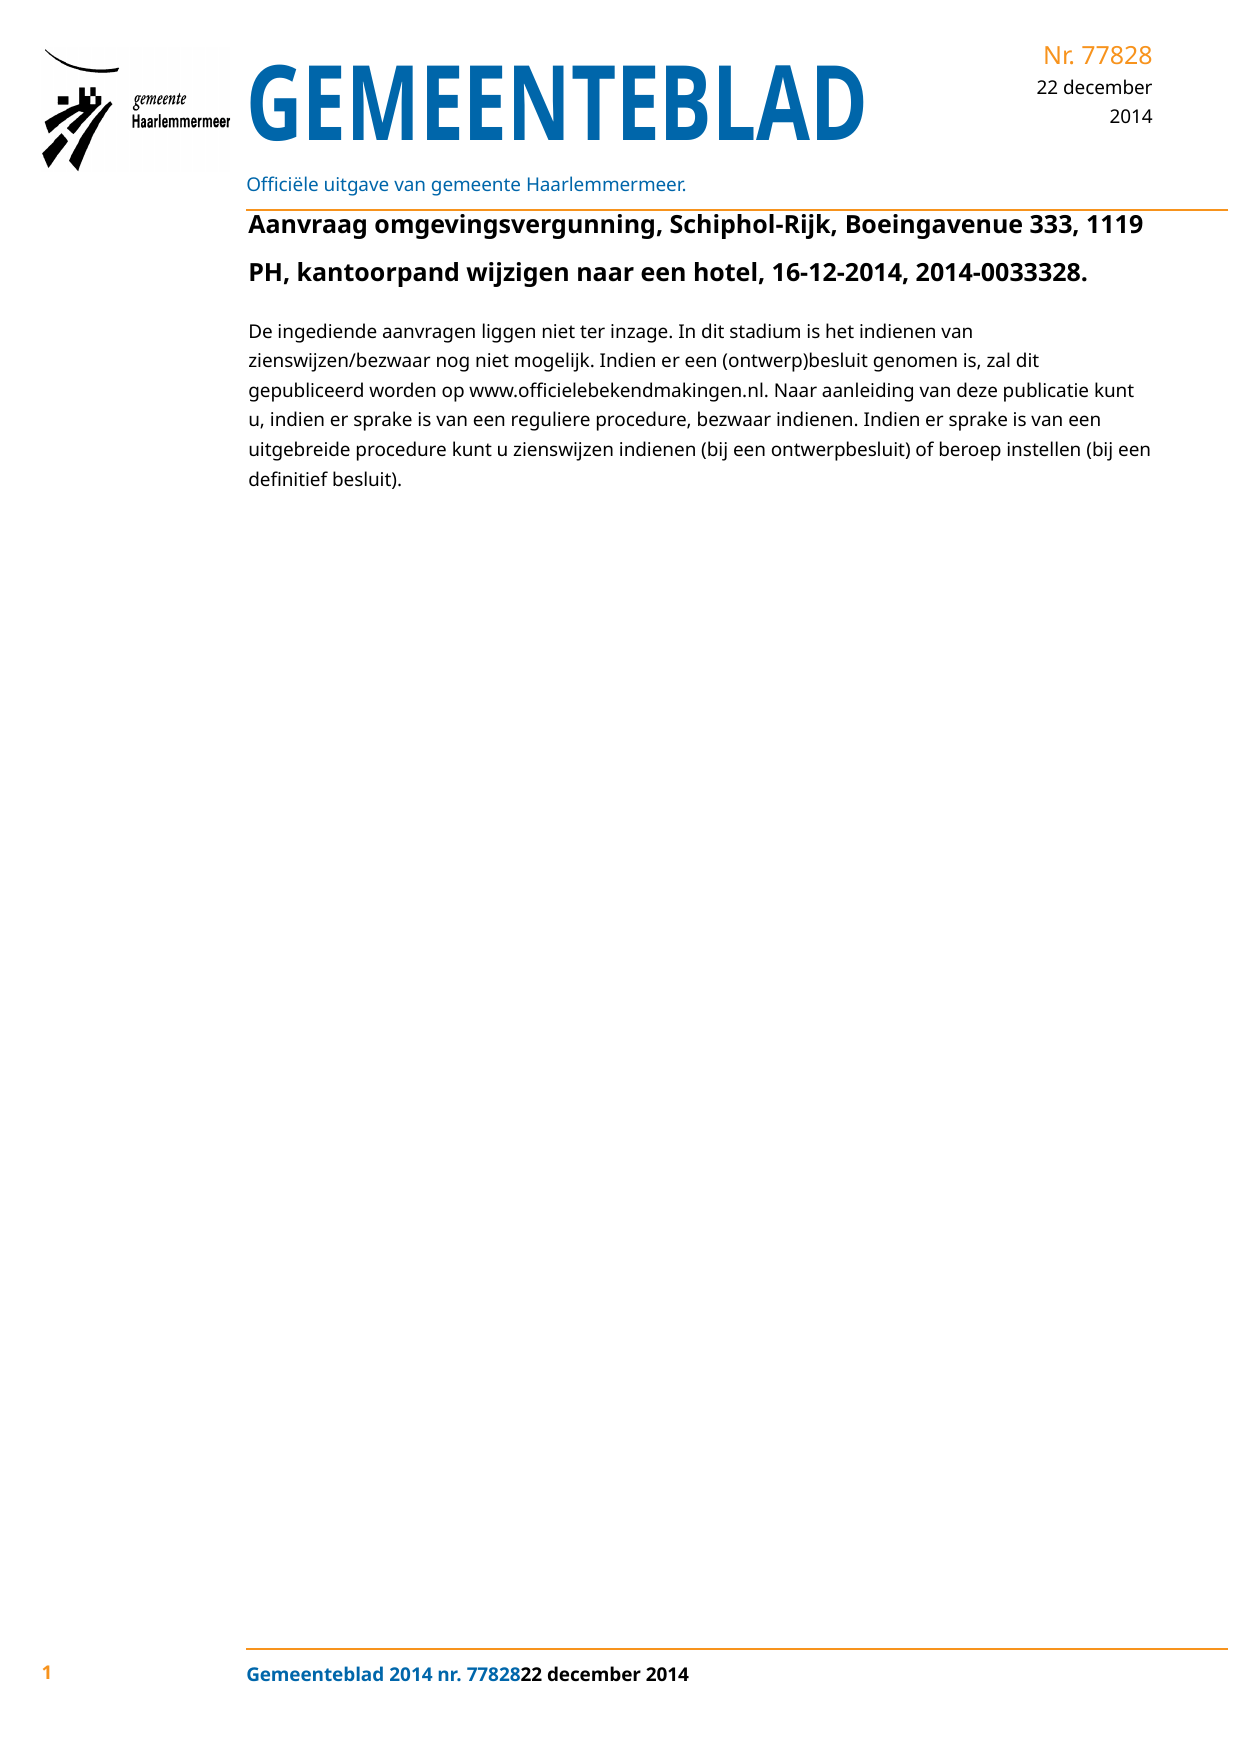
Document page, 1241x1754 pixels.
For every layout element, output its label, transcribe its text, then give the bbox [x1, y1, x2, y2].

text De ingediende aanvragen liggen niet ter inzage. In dit stadium is het indienen van zienswijzen/bezwaar nog niet mogelijk. Indien er een (ontwerp)besluit genomen is, zal dit gepubliceerd worden op www.officielebekendmakingen.nl. Naar aanleiding van deze publicatie kunt u, indien er sprake is van een reguliere procedure, bezwaar indienen. Indien er sprake is van een uitgebreide procedure kunt u zienswijzen indienen (bij een ontwerpbesluit) of beroep instellen (bij een definitief besluit). [248, 318, 1152, 492]
text Aanvraag omgevingsvergunning, Schiphol-Rijk, Boeingavenue 333, 1119 PH, kantoorpand wijzigen naar een hotel, 16-12-2014, 2014-0033328. [248, 211, 1152, 288]
picture [41, 47, 231, 172]
